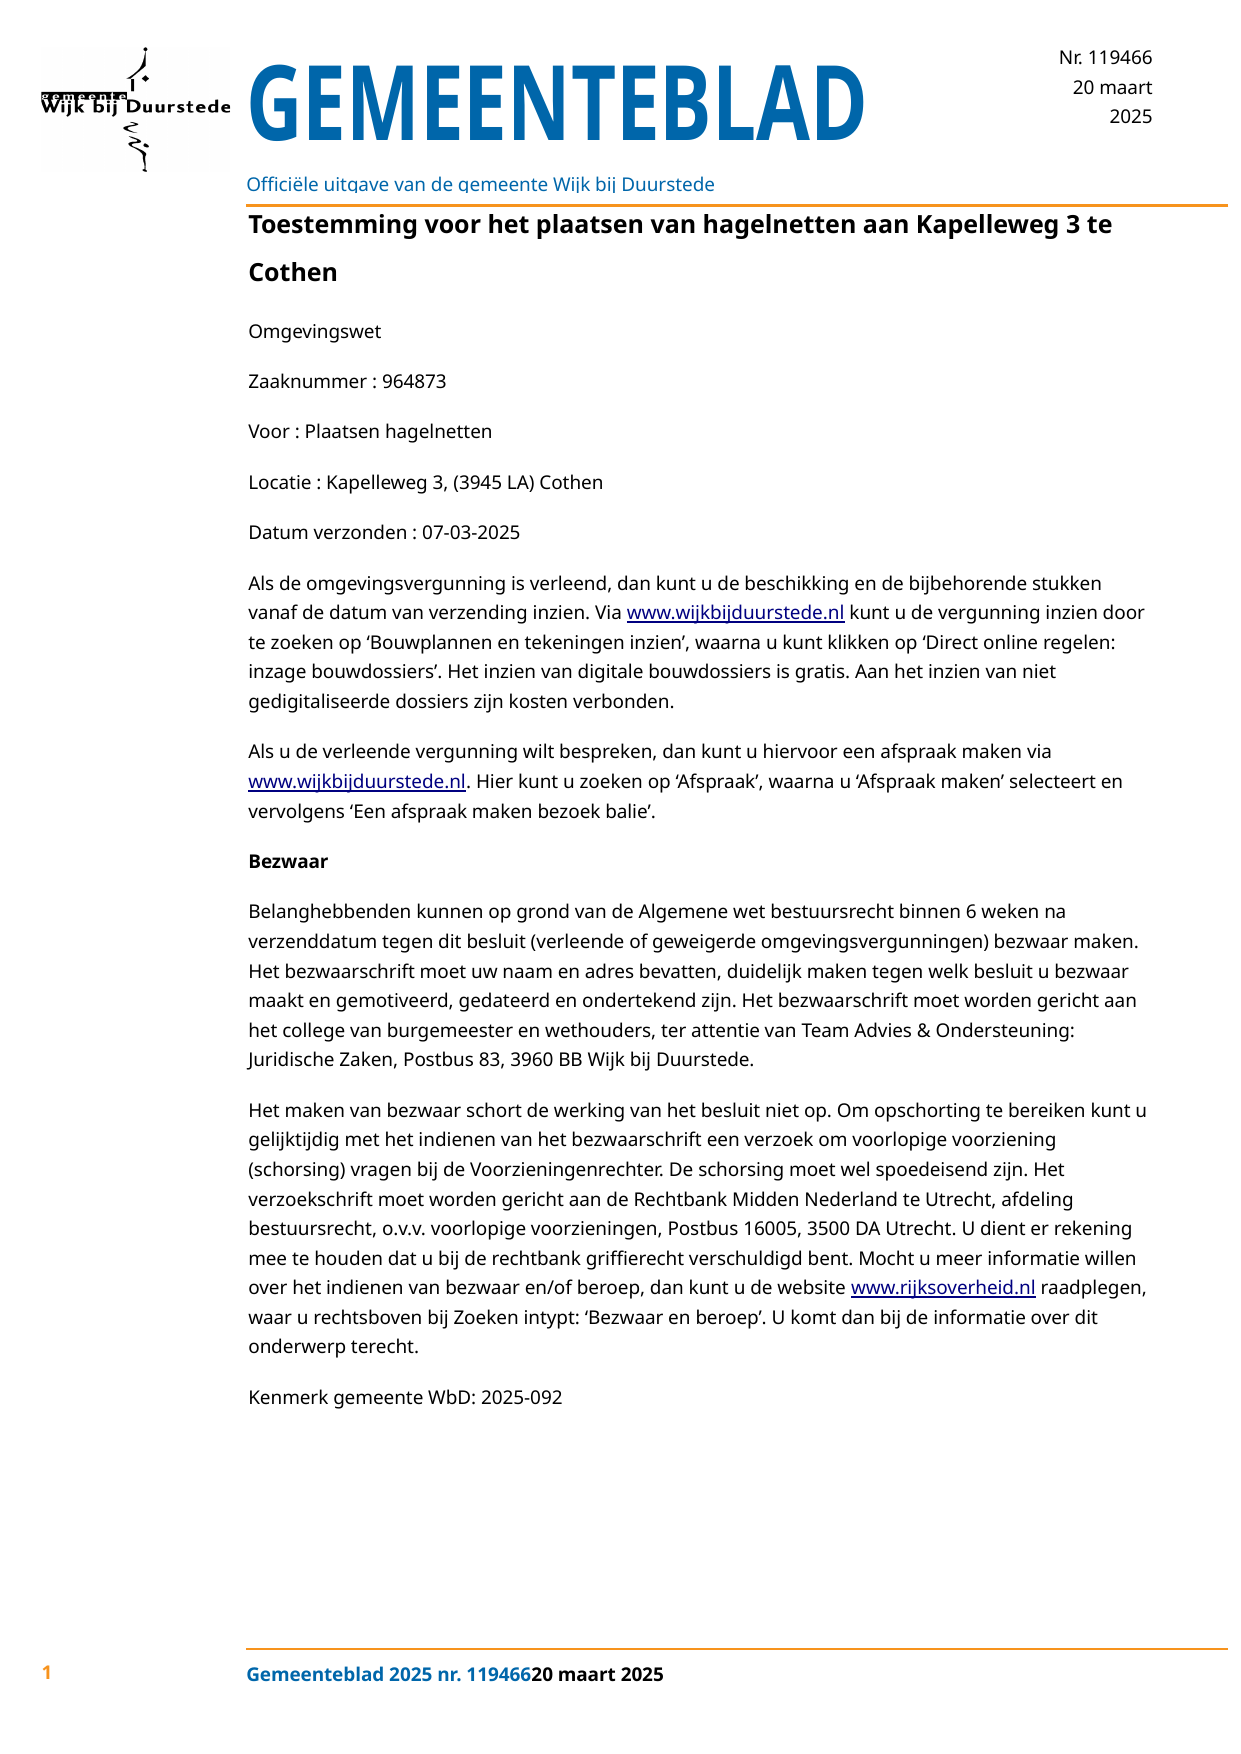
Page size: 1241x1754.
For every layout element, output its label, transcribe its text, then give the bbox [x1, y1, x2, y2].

text Toestemming voor het plaatsen van hagelnetten aan Kapelleweg 3 te Cothen [248, 207, 1152, 288]
text Datum verzonden : 07-03-2025 [248, 519, 1152, 545]
text Omgevingswet [248, 318, 1152, 344]
text Zaaknummer : 964873 [248, 368, 1152, 394]
picture [41, 47, 231, 172]
text Locatie : Kapelleweg 3, (3945 LA) Cothen [248, 469, 1152, 495]
text Als u de verleende vergunning wilt bespreken, dan kunt u hiervoor een afspraak maken via www.wijkbijduurstede.nl. Hier kunt u zoeken op ‘Afspraak’, waarna u ‘Afspraak maken’ selecteert en vervolgens ‘Een afspraak maken bezoek balie’. [248, 739, 1152, 824]
text Belanghebbenden kunnen op grond van de Algemene wet bestuursrecht binnen 6 weken na verzenddatum tegen dit besluit (verleende of geweigerde omgevingsvergunningen) bezwaar maken. Het bezwaarschrift moet uw naam en adres bevatten, duidelijk maken tegen welk besluit u bezwaar maakt en gemotiveerd, gedateerd en ondertekend zijn. Het bezwaarschrift moet worden gericht aan het college van burgemeester en wethouders, ter attentie van Team Advies & Ondersteuning: Juridische Zaken, Postbus 83, 3960 BB Wijk bij Duurstede. [248, 899, 1152, 1072]
text Bezwaar [248, 848, 1152, 874]
text Voor : Plaatsen hagelnetten [248, 419, 1152, 444]
text Als de omgevingsvergunning is verleend, dan kunt u de beschikking en de bijbehorende stukken vanaf de datum van verzending inzien. Via www.wijkbijduurstede.nl kunt u de vergunning inzien door te zoeken op ‘Bouwplannen en tekeningen inzien’, waarna u kunt klikken op ‘Direct online regelen: inzage bouwdossiers’. Het inzien van digitale bouwdossiers is gratis. Aan het inzien van niet gedigitaliseerde dossiers zijn kosten verbonden. [248, 570, 1152, 714]
text Kenmerk gemeente WbD: 2025-092 [248, 1384, 1152, 1410]
text Het maken van bezwaar schort de werking van het besluit niet op. Om opschorting te bereiken kunt u gelijktijdig met het indienen van het bezwaarschrift een verzoek om voorlopige voorziening (schorsing) vragen bij de Voorzieningenrechter. De schorsing moet wel spoedeisend zijn. Het verzoekschrift moet worden gericht aan de Rechtbank Midden Nederland te Utrecht, afdeling bestuursrecht, o.v.v. voorlopige voorzieningen, Postbus 16005, 3500 DA Utrecht. U dient er rekening mee te houden dat u bij de rechtbank griffierecht verschuldigd bent. Mocht u meer informatie willen over het indienen van bezwaar en/of beroep, dan kunt u de website www.rijksoverheid.nl raadplegen, waar u rechtsboven bij Zoeken intypt: ‘Bezwaar en beroep’. U komt dan bij de informatie over dit onderwerp terecht. [248, 1097, 1152, 1359]
